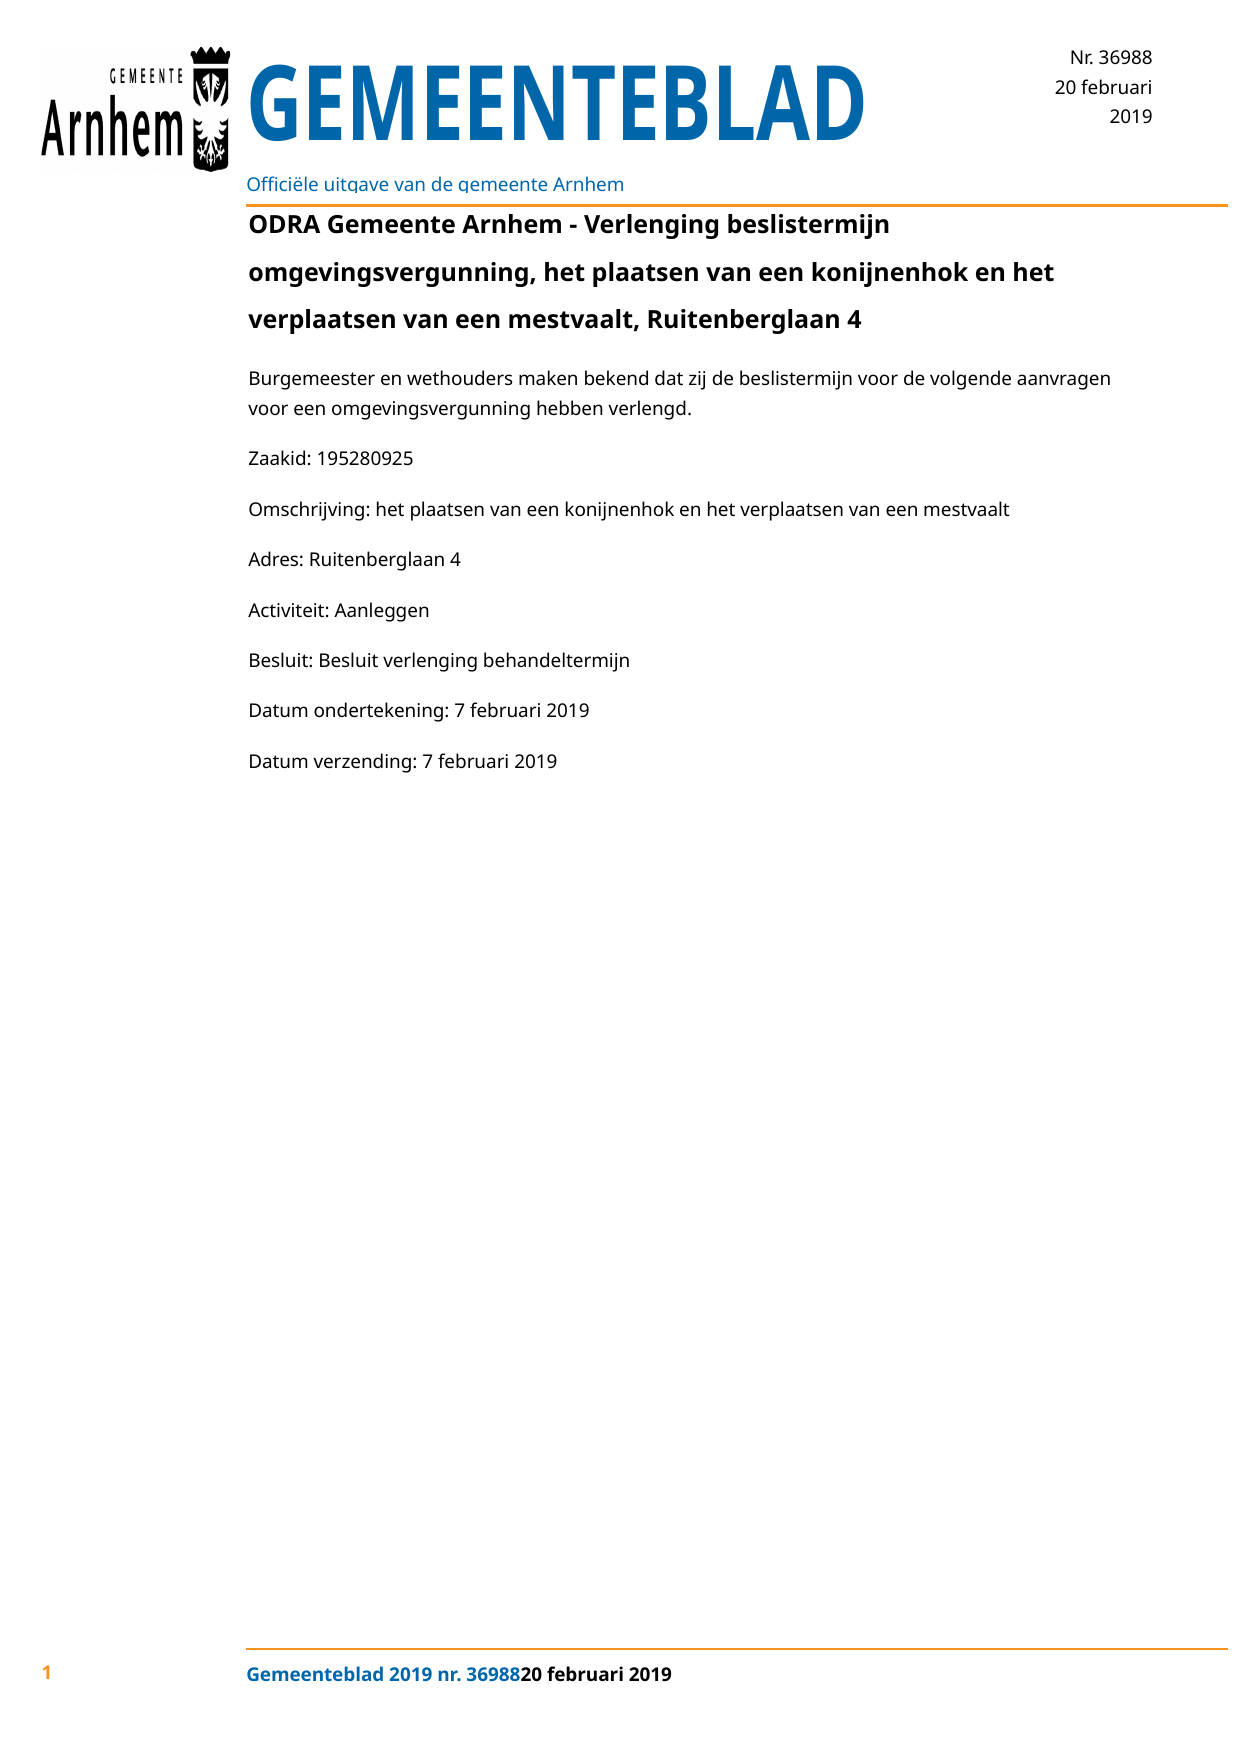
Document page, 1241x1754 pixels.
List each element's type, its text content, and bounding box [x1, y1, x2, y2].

text ODRA Gemeente Arnhem - Verlenging beslistermijn omgevingsvergunning, het plaatsen van een konijnenhok en het verplaatsen van een mestvaalt, Ruitenberglaan 4 [248, 207, 1152, 336]
text Zaakid: 195280925 [248, 446, 1152, 471]
text Activiteit: Aanleggen [248, 597, 1152, 622]
text Omschrijving: het plaatsen van een konijnenhok en het verplaatsen van een mestvaalt [248, 496, 1152, 522]
text Burgemeester en wethouders maken bekend dat zij de beslistermijn voor de volgende aanvragen voor een omgevingsvergunning hebben verlengd. [248, 366, 1152, 421]
text Datum verzending: 7 februari 2019 [248, 748, 1152, 774]
picture [41, 47, 231, 172]
text Datum ondertekening: 7 februari 2019 [248, 698, 1152, 723]
text Adres: Ruitenberglaan 4 [248, 546, 1152, 572]
text Besluit: Besluit verlenging behandeltermijn [248, 647, 1152, 673]
